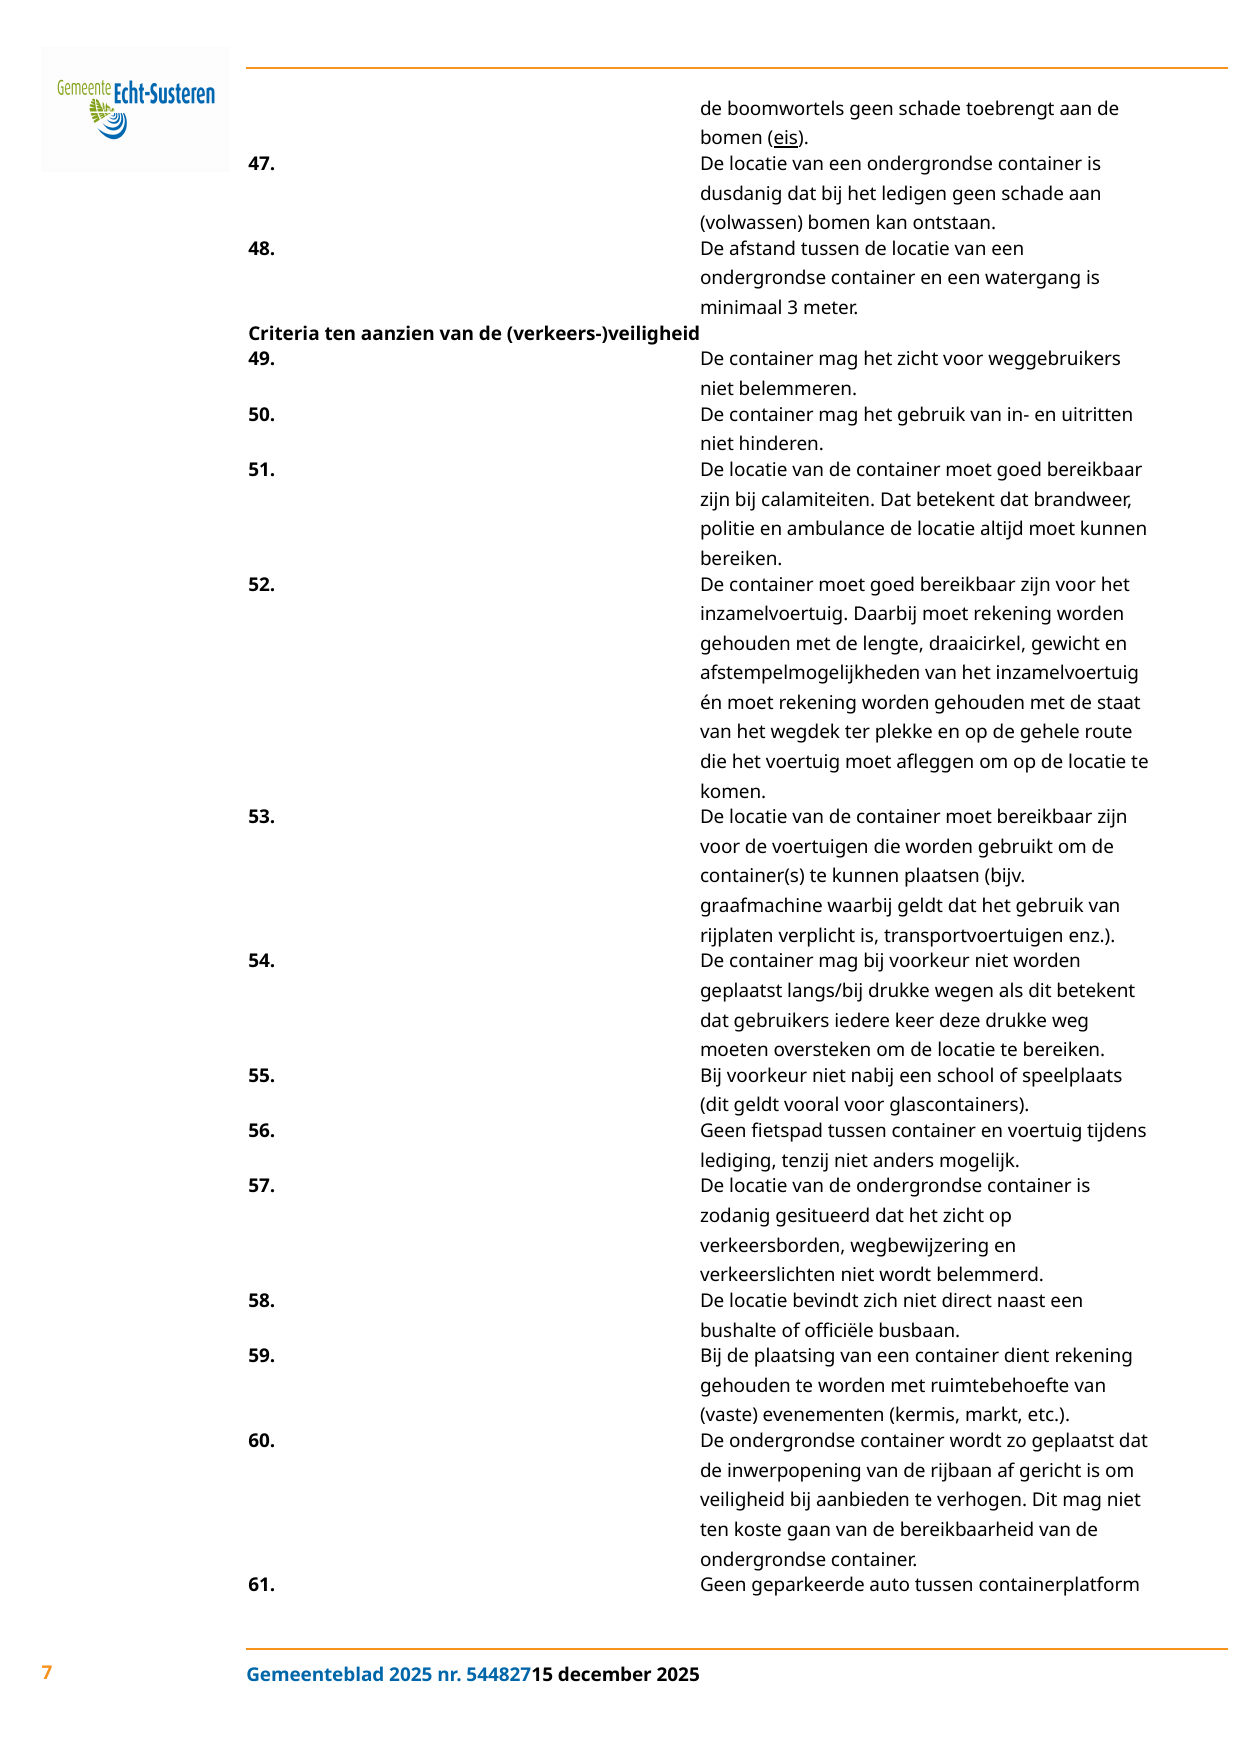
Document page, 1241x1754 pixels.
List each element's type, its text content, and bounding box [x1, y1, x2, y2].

table_cell de boomwortels geen schade toebrengt aan de bomen (eis). [700, 95, 1152, 150]
table_cell 56. [248, 1118, 700, 1173]
table_cell 48. [248, 235, 700, 320]
table_cell 59. [248, 1343, 700, 1427]
table_cell 58. [248, 1287, 700, 1342]
table_cell Criteria ten aanzien van de (verkeers-)veiligheid [248, 320, 1152, 346]
table_cell 55. [248, 1062, 700, 1117]
table_cell De container mag het zicht voor weggebruikers niet belemmeren. [700, 346, 1152, 401]
table_cell Bij de plaatsing van een container dient rekening gehouden te worden met ruimtebehoefte van (vaste) evenementen (kermis, markt, etc.). [700, 1343, 1152, 1427]
table_cell 52. [248, 571, 700, 803]
table_cell 51. [248, 456, 700, 571]
table_cell De locatie van een ondergrondse container is dusdanig dat bij het ledigen geen schade aan (volwassen) bomen kan ontstaan. [700, 150, 1152, 235]
table_cell 54. [248, 948, 700, 1062]
table_cell Geen fietspad tussen container en voertuig tijdens lediging, tenzij niet anders mogelijk. [700, 1118, 1152, 1173]
table_cell De container mag bij voorkeur niet worden geplaatst langs/bij drukke wegen als dit betekent dat gebruikers iedere keer deze drukke weg moeten oversteken om de locatie te bereiken. [700, 948, 1152, 1062]
table_cell 49. [248, 346, 700, 401]
table_cell Bij voorkeur niet nabij een school of speelplaats (dit geldt vooral voor glascontainers). [700, 1062, 1152, 1117]
table_cell De afstand tussen de locatie van een ondergrondse container en een watergang is minimaal 3 meter. [700, 235, 1152, 320]
table_cell De ondergrondse container wordt zo geplaatst dat de inwerpopening van de rijbaan af gericht is om veiligheid bij aanbieden te verhogen. Dit mag niet ten koste gaan van de bereikbaarheid van de ondergrondse container. [700, 1428, 1152, 1571]
table_cell De locatie van de ondergrondse container is zodanig gesitueerd dat het zicht op verkeersborden, wegbewijzering en verkeerslichten niet wordt belemmerd. [700, 1173, 1152, 1287]
table_cell De locatie bevindt zich niet direct naast een bushalte of officiële busbaan. [700, 1287, 1152, 1342]
table_cell De locatie van de container moet goed bereikbaar zijn bij calamiteiten. Dat betekent dat brandweer, politie en ambulance de locatie altijd moet kunnen bereiken. [700, 456, 1152, 571]
table_cell 61. [248, 1571, 700, 1597]
picture [41, 47, 231, 172]
table_cell Geen geparkeerde auto tussen containerplatform [700, 1571, 1152, 1597]
table_cell 60. [248, 1428, 700, 1571]
table_cell De locatie van de container moet bereikbaar zijn voor de voertuigen die worden gebruikt om de container(s) te kunnen plaatsen (bijv. graafmachine waarbij geldt dat het gebruik van rijplaten verplicht is, transportvoertuigen enz.). [700, 804, 1152, 948]
table_cell [248, 95, 700, 150]
table_cell De container mag het gebruik van in- en uitritten niet hinderen. [700, 401, 1152, 456]
table_cell 53. [248, 804, 700, 948]
table_cell 50. [248, 401, 700, 456]
table_cell 47. [248, 150, 700, 235]
table_cell 57. [248, 1173, 700, 1287]
table_cell De container moet goed bereikbaar zijn voor het inzamelvoertuig. Daarbij moet rekening worden gehouden met de lengte, draaicirkel, gewicht en afstempelmogelijkheden van het inzamelvoertuig én moet rekening worden gehouden met de staat van het wegdek ter plekke en op de gehele route die het voertuig moet afleggen om op de locatie te komen. [700, 571, 1152, 803]
